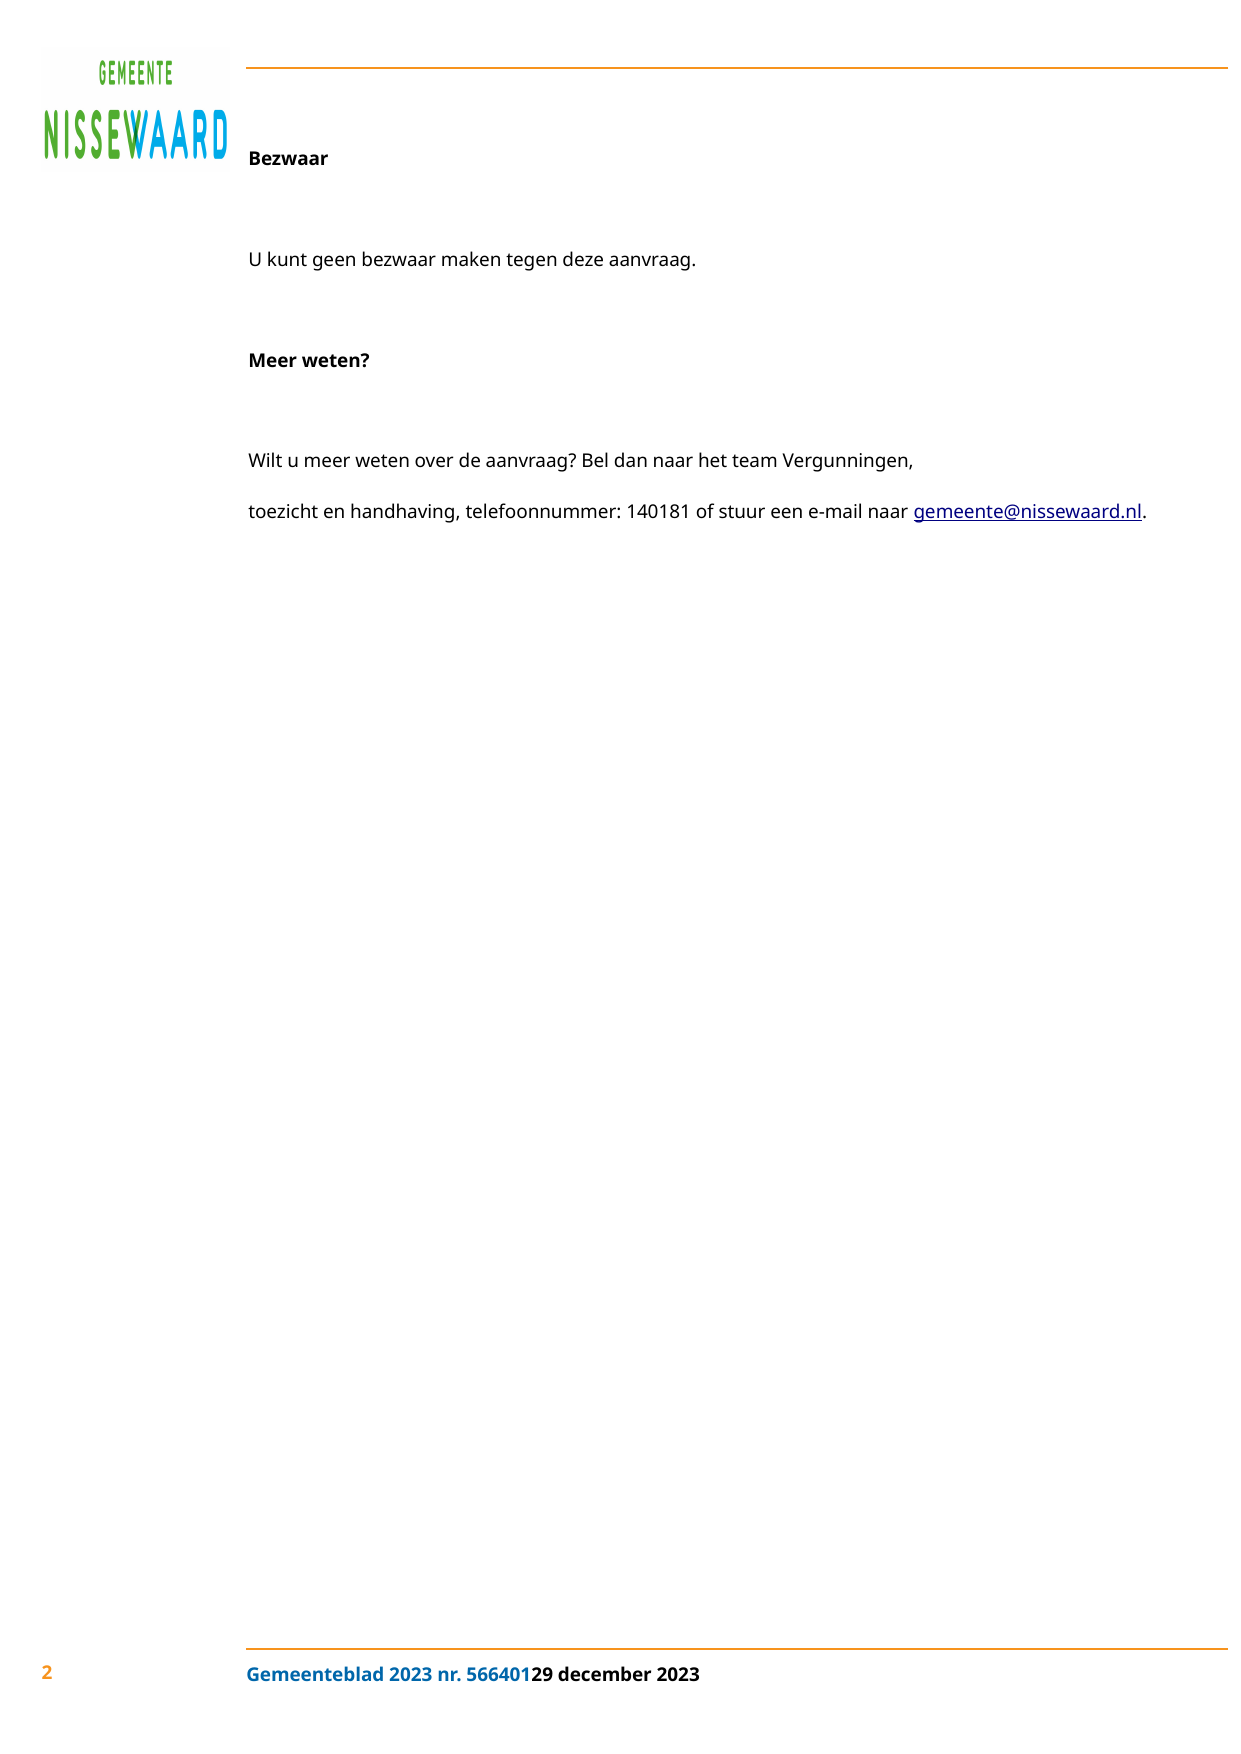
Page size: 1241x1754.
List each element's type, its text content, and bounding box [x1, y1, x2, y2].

text Bezwaar [248, 145, 1152, 171]
picture [41, 47, 231, 172]
text Wilt u meer weten over de aanvraag? Bel dan naar het team Vergunningen, [248, 448, 1152, 473]
text U kunt geen bezwaar maken tegen deze aanvraag. [248, 246, 1152, 272]
text Meer weten? [248, 347, 1152, 373]
text toezicht en handhaving, telefoonnummer: 140181 of stuur een e-mail naar gemeente@nissewaard.nl. [248, 498, 1152, 524]
